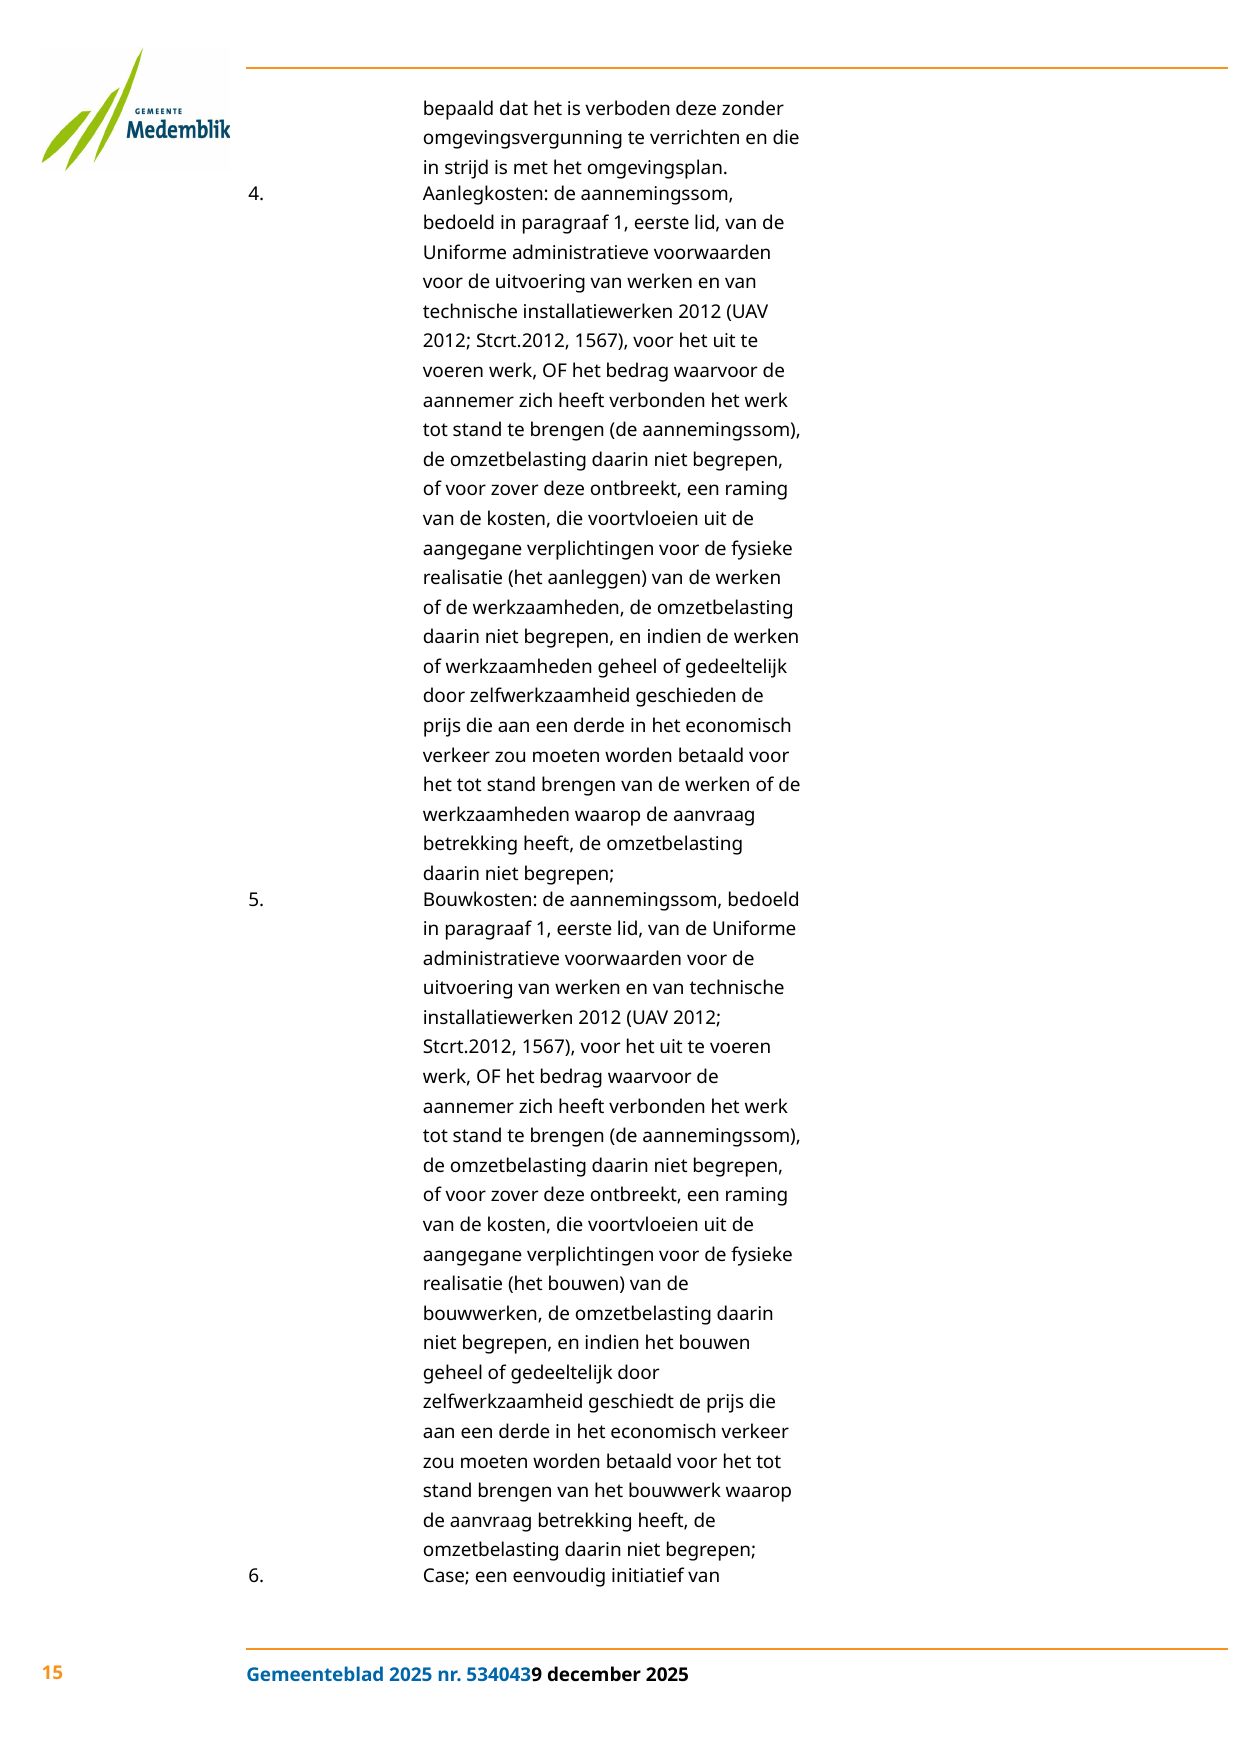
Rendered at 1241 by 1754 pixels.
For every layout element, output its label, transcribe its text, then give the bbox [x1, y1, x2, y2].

table_cell Bouwkosten: de aannemingssom, bedoeld in paragraaf 1, eerste lid, van de Uniforme administratieve voorwaarden voor de uitvoering van werken en van technische installatiewerken 2012 (UAV 2012; Stcrt.2012, 1567), voor het uit te voeren werk, OF het bedrag waarvoor de aannemer zich heeft verbonden het werk tot stand te brengen (de aannemingssom), de omzetbelasting daarin niet begrepen, of voor zover deze ontbreekt, een raming van de kosten, die voortvloeien uit de aangegane verplichtingen voor de fysieke realisatie (het bouwen) van de bouwwerken, de omzetbelasting daarin niet begrepen, en indien het bouwen geheel of gedeeltelijk door zelfwerkzaamheid geschiedt de prijs die aan een derde in het economisch verkeer zou moeten worden betaald voor het tot stand brengen van het bouwwerk waarop de aanvraag betrekking heeft, de omzetbelasting daarin niet begrepen; [423, 886, 802, 1562]
table_cell [802, 1563, 977, 1588]
table_cell 4. [248, 180, 423, 886]
table_cell [802, 95, 977, 180]
table_cell [248, 95, 423, 180]
table_cell [977, 1563, 1152, 1588]
picture [41, 47, 231, 172]
table_cell [802, 180, 977, 886]
table_cell bepaald dat het is verboden deze zonder omgevingsvergunning te verrichten en die in strijd is met het omgevingsplan. [423, 95, 802, 180]
table_cell Case; een eenvoudig initiatief van [423, 1563, 802, 1588]
table_cell [802, 886, 977, 1562]
table_cell 5. [248, 886, 423, 1562]
table_cell [977, 180, 1152, 886]
table_cell Aanlegkosten: de aannemingssom, bedoeld in paragraaf 1, eerste lid, van de Uniforme administratieve voorwaarden voor de uitvoering van werken en van technische installatiewerken 2012 (UAV 2012; Stcrt.2012, 1567), voor het uit te voeren werk, OF het bedrag waarvoor de aannemer zich heeft verbonden het werk tot stand te brengen (de aannemingssom), de omzetbelasting daarin niet begrepen, of voor zover deze ontbreekt, een raming van de kosten, die voortvloeien uit de aangegane verplichtingen voor de fysieke realisatie (het aanleggen) van de werken of de werkzaamheden, de omzetbelasting daarin niet begrepen, en indien de werken of werkzaamheden geheel of gedeeltelijk door zelfwerkzaamheid geschieden de prijs die aan een derde in het economisch verkeer zou moeten worden betaald voor het tot stand brengen van de werken of de werkzaamheden waarop de aanvraag betrekking heeft, de omzetbelasting daarin niet begrepen; [423, 180, 802, 886]
table_cell 6. [248, 1563, 423, 1588]
table_cell [977, 95, 1152, 180]
table_cell [977, 886, 1152, 1562]
